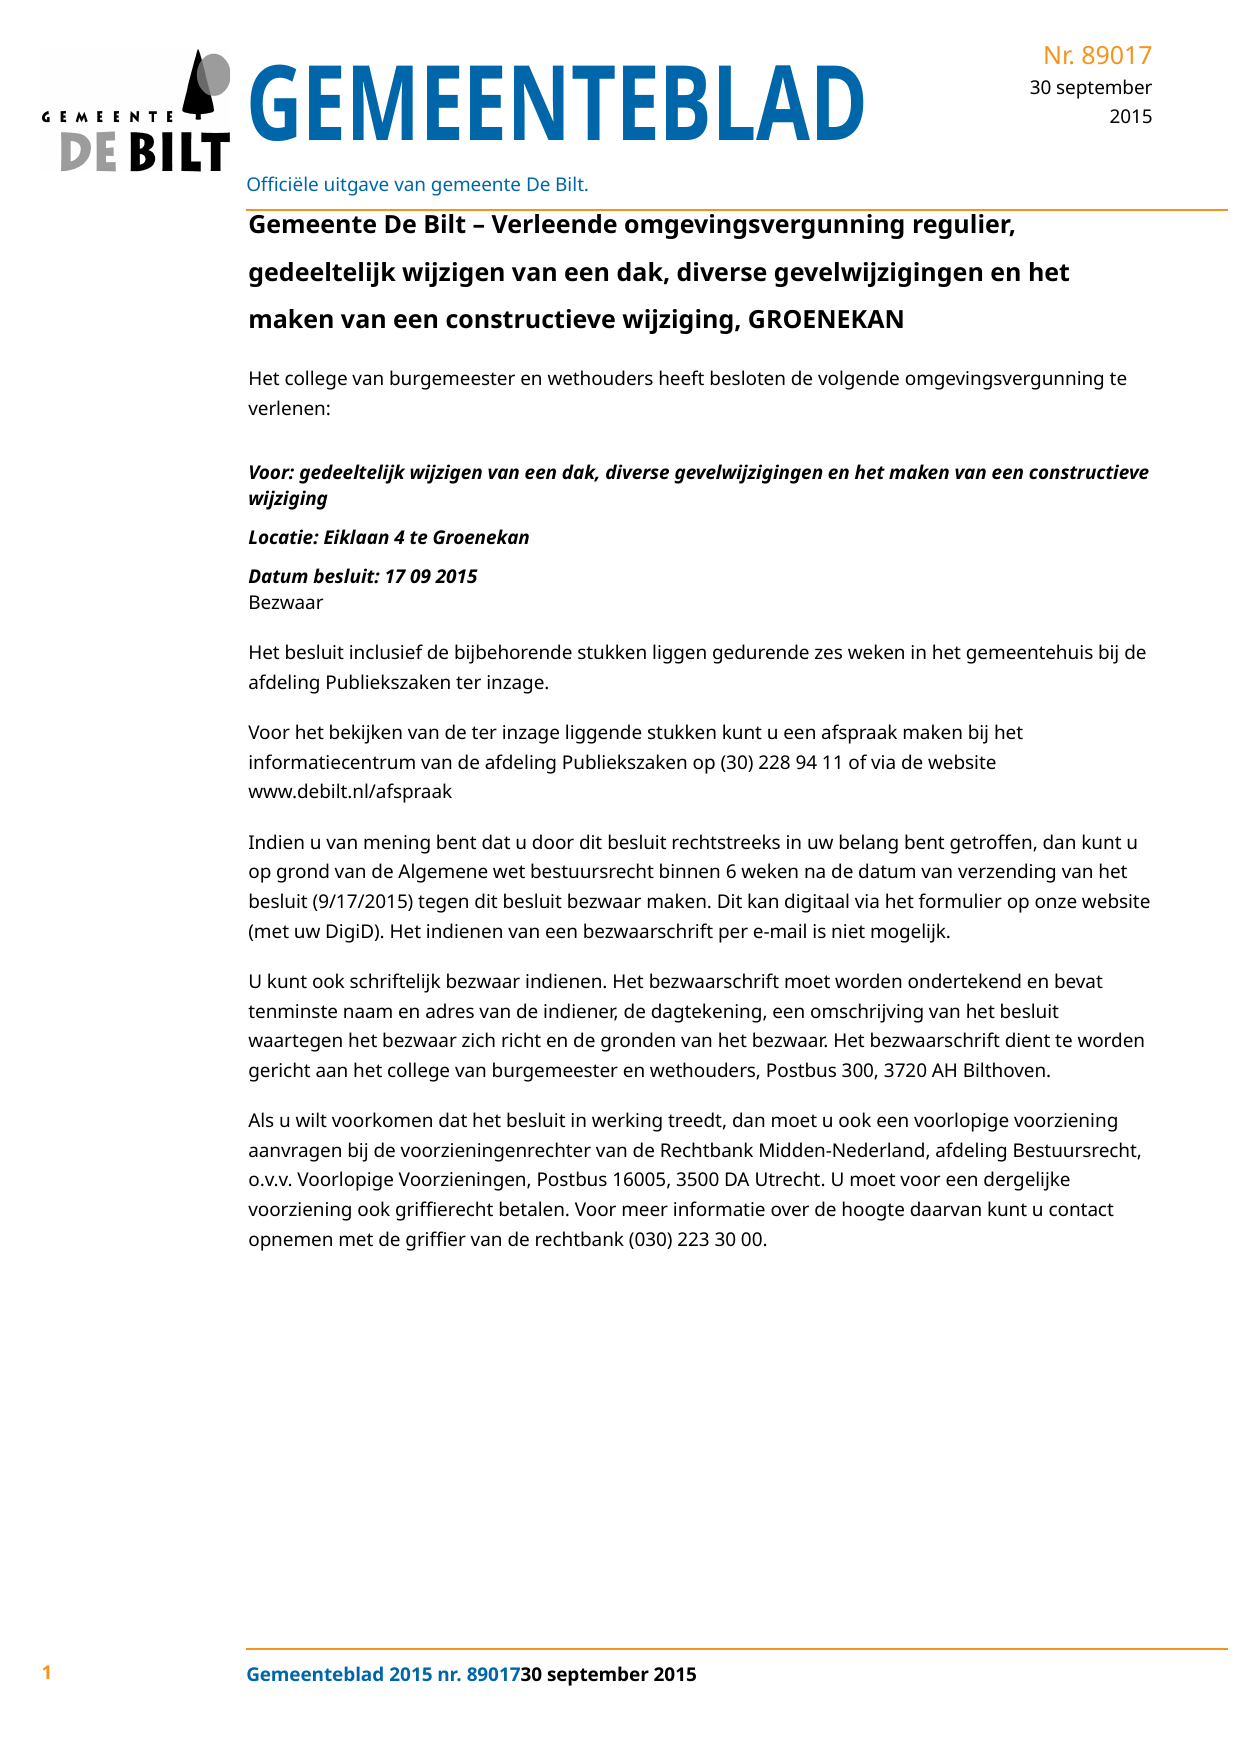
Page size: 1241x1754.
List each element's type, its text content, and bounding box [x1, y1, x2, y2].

text Het college van burgemeester en wethouders heeft besloten de volgende omgevingsvergunning te verlenen: [248, 366, 1152, 421]
text Datum besluit: 17 09 2015 [248, 563, 1152, 589]
text Bezwaar [248, 589, 1152, 615]
text Als u wilt voorkomen dat het besluit in werking treedt, dan moet u ook een voorlopige voorziening aanvragen bij de voorzieningenrechter van de Rechtbank Midden-Nederland, afdeling Bestuursrecht, o.v.v. Voorlopige Voorzieningen, Postbus 16005, 3500 DA Utrecht. U moet voor een dergelijke voorziening ook griffierecht betalen. Voor meer informatie over de hoogte daarvan kunt u contact opnemen met de griffier van de rechtbank (030) 223 30 00. [248, 1107, 1152, 1251]
text U kunt ook schriftelijk bezwaar indienen. Het bezwaarschrift moet worden ondertekend en bevat tenminste naam en adres van de indiener, de dagtekening, een omschrijving van het besluit waartegen het bezwaar zich richt en de gronden van het bezwaar. Het bezwaarschrift dient te worden gericht aan het college van burgemeester en wethouders, Postbus 300, 3720 AH Bilthoven. [248, 968, 1152, 1083]
text Het besluit inclusief de bijbehorende stukken liggen gedurende zes weken in het gemeentehuis bij de afdeling Publiekszaken ter inzage. [248, 639, 1152, 695]
text Gemeente De Bilt – Verleende omgevingsvergunning regulier, gedeeltelijk wijzigen van een dak, diverse gevelwijzigingen en het maken van een constructieve wijziging, GROENEKAN [248, 211, 1152, 336]
text Indien u van mening bent dat u door dit besluit rechtstreeks in uw belang bent getroffen, dan kunt u op grond van de Algemene wet bestuursrecht binnen 6 weken na de datum van verzending van het besluit (9/17/2015) tegen dit besluit bezwaar maken. Dit kan digitaal via het formulier op onze website (met uw DigiD). Het indienen van een bezwaarschrift per e-mail is niet mogelijk. [248, 829, 1152, 943]
text Voor het bekijken van de ter inzage liggende stukken kunt u een afspraak maken bij het informatiecentrum van de afdeling Publiekszaken op (30) 228 94 11 of via de website www.debilt.nl/afspraak [248, 719, 1152, 804]
picture [41, 47, 231, 172]
text Voor: gedeeltelijk wijzigen van een dak, diverse gevelwijzigingen en het maken van een constructieve wijziging [248, 459, 1152, 511]
text Locatie: Eiklaan 4 te Groenekan [248, 524, 1152, 550]
